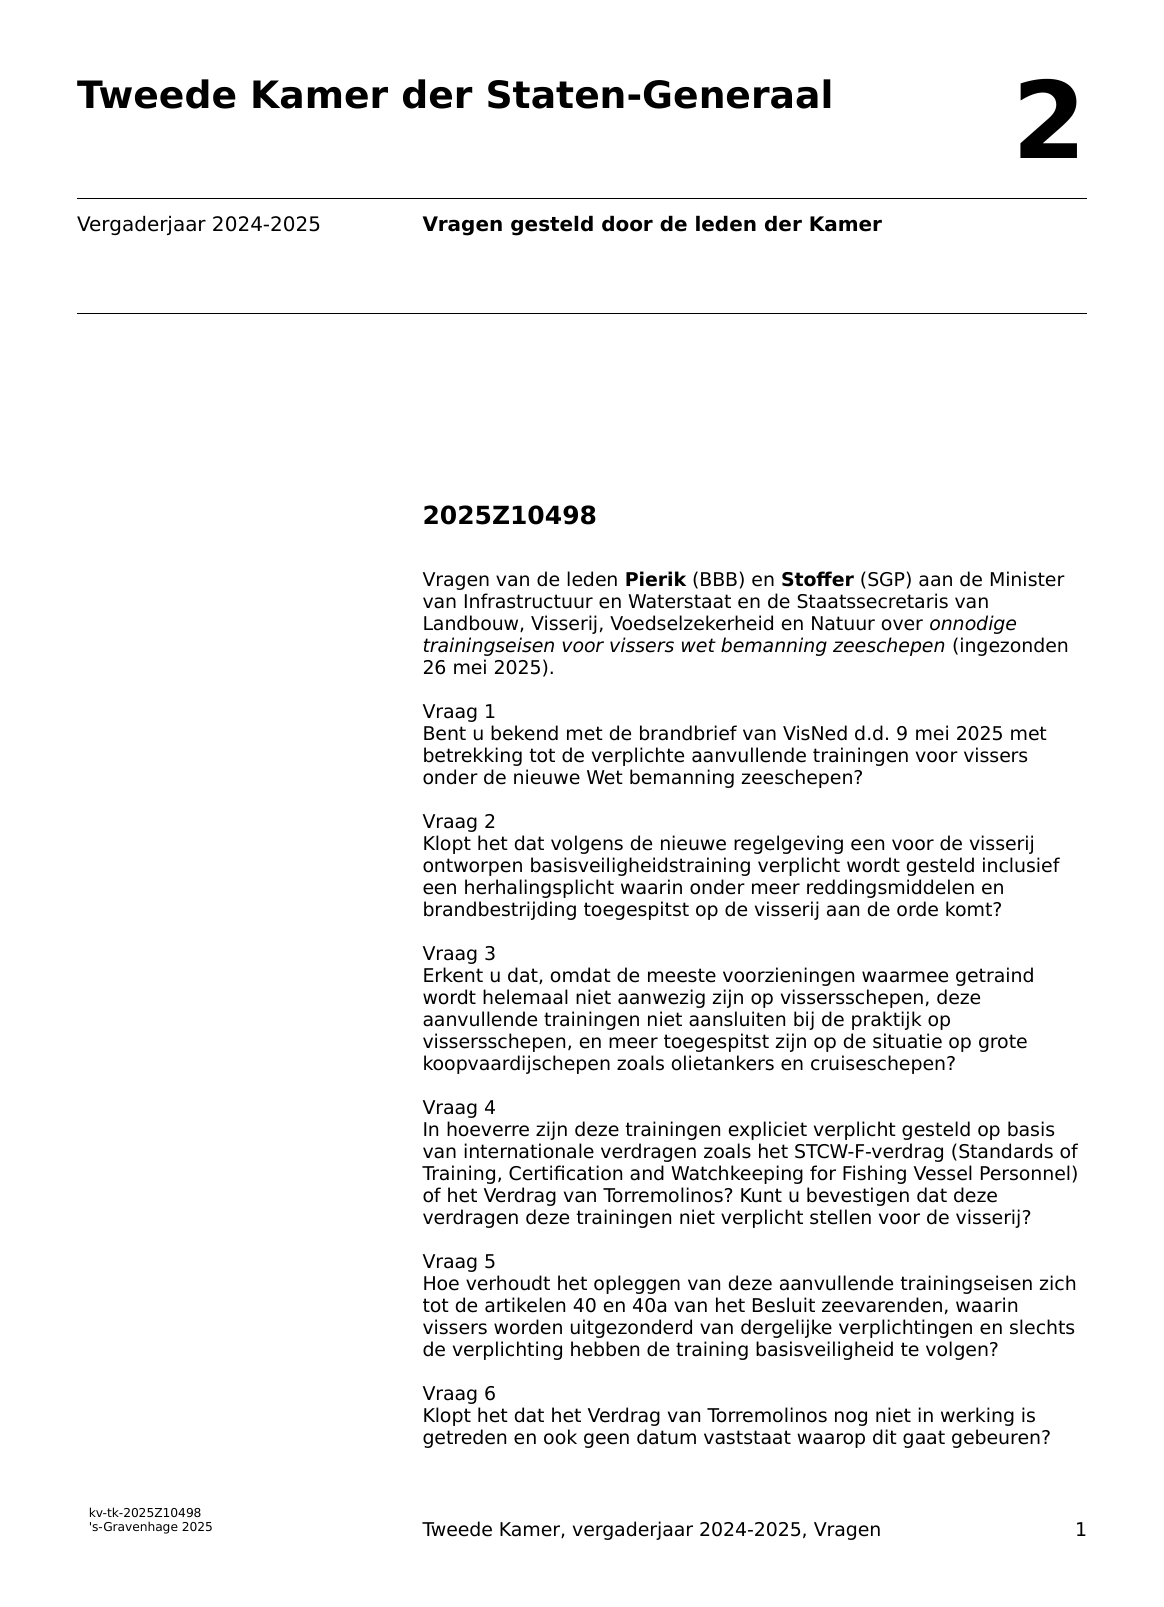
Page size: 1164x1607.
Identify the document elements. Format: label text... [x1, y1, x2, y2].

text 2025Z10498 [422, 501, 1087, 531]
text Vraag 3 [422, 943, 1087, 965]
text Vraag 4 [422, 1097, 1087, 1119]
text Hoe verhoudt het opleggen van deze aanvullende trainingseisen zich tot de artikelen 40 en 40a van het Besluit zeevarenden, waarin vissers worden uitgezonderd van dergelijke verplichtingen en slechts de verplichting hebben de training basisveiligheid te volgen? [422, 1273, 1087, 1361]
text Vraag 5 [422, 1251, 1087, 1273]
table_cell Vragen gesteld door de leden der Kamer [422, 199, 1087, 313]
table_cell Vergaderjaar 2024-2025 [77, 199, 422, 313]
text Vraag 6 [422, 1383, 1087, 1405]
text 's-Gravenhage 2025 [88, 1520, 323, 1534]
text Vraag 2 [422, 811, 1087, 833]
table_header Tweede Kamer der Staten-Generaal [77, 59, 886, 198]
text Bent u bekend met de brandbrief van VisNed d.d. 9 mei 2025 met betrekking tot de verplichte aanvullende trainingen voor vissers onder de nieuwe Wet bemanning zeeschepen? [422, 723, 1087, 789]
text Erkent u dat, omdat de meeste voorzieningen waarmee getraind wordt helemaal niet aanwezig zijn op vissersschepen, deze aanvullende trainingen niet aansluiten bij de praktijk op vissersschepen, en meer toegespitst zijn op de situatie op grote koopvaardijschepen zoals olietankers en cruiseschepen? [422, 965, 1087, 1075]
text Klopt het dat het Verdrag van Torremolinos nog niet in werking is getreden en ook geen datum vaststaat waarop dit gaat gebeuren? [422, 1405, 1087, 1449]
text kv-tk-2025Z10498 [88, 1506, 323, 1520]
table_header 2 [886, 59, 1087, 198]
text In hoeverre zijn deze trainingen expliciet verplicht gesteld op basis van internationale verdragen zoals het STCW-F-verdrag (Standards of Training, Certification and Watchkeeping for Fishing Vessel Personnel) of het Verdrag van Torremolinos? Kunt u bevestigen dat deze verdragen deze trainingen niet verplicht stellen voor de visserij? [422, 1119, 1087, 1229]
text Vragen van de leden Pierik (BBB) en Stoffer (SGP) aan de Minister van Infrastructuur en Waterstaat en de Staatssecretaris van Landbouw, Visserij, Voedselzekerheid en Natuur over onnodige trainingseisen voor vissers wet bemanning zeeschepen (ingezonden 26 mei 2025). [422, 569, 1087, 679]
text Klopt het dat volgens de nieuwe regelgeving een voor de visserij ontworpen basisveiligheidstraining verplicht wordt gesteld inclusief een herhalingsplicht waarin onder meer reddingsmiddelen en brandbestrijding toegespitst op de visserij aan de orde komt? [422, 833, 1087, 921]
text Vraag 1 [422, 701, 1087, 723]
